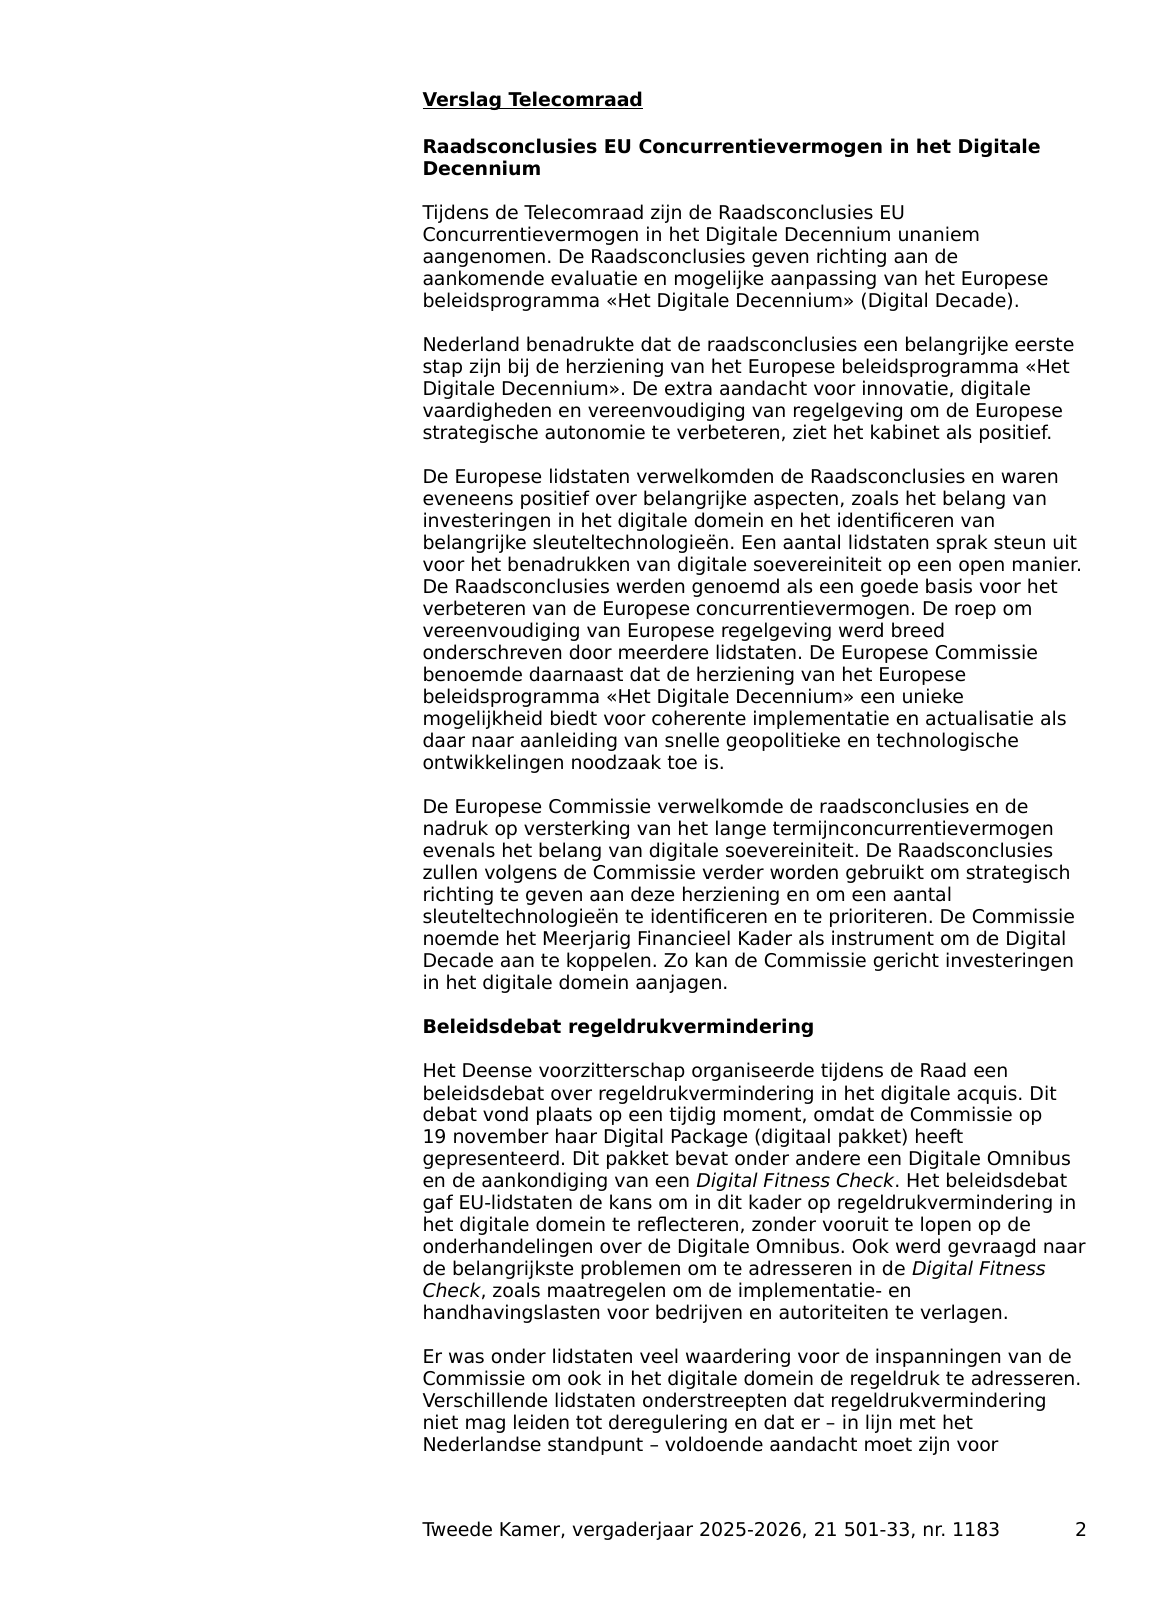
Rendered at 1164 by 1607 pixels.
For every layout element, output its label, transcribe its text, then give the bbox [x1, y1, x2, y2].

subtitle Verslag Telecomraad [422, 89, 1087, 111]
text Er was onder lidstaten veel waardering voor de inspanningen van de Commissie om ook in het digitale domein de regeldruk te adresseren. Verschillende lidstaten onderstreepten dat regeldrukvermindering niet mag leiden tot deregulering en dat er – in lijn met het Nederlandse standpunt – voldoende aandacht moet zijn voor [422, 1346, 1087, 1456]
subtitle Raadsconclusies EU Concurrentievermogen in het Digitale Decennium [422, 136, 1087, 180]
text Tijdens de Telecomraad zijn de Raadsconclusies EU Concurrentievermogen in het Digitale Decennium unaniem aangenomen. De Raadsconclusies geven richting aan de aankomende evaluatie en mogelijke aanpassing van het Europese beleidsprogramma «Het Digitale Decennium» (Digital Decade). [422, 202, 1087, 312]
text De Europese lidstaten verwelkomden de Raadsconclusies en waren eveneens positief over belangrijke aspecten, zoals het belang van investeringen in het digitale domein en het identificeren van belangrijke sleuteltechnologieën. Een aantal lidstaten sprak steun uit voor het benadrukken van digitale soevereiniteit op een open manier. De Raadsconclusies werden genoemd als een goede basis voor het verbeteren van de Europese concurrentievermogen. De roep om vereenvoudiging van Europese regelgeving werd breed onderschreven door meerdere lidstaten. De Europese Commissie benoemde daarnaast dat de herziening van het Europese beleidsprogramma «Het Digitale Decennium» een unieke mogelijkheid biedt voor coherente implementatie en actualisatie als daar naar aanleiding van snelle geopolitieke en technologische ontwikkelingen noodzaak toe is. [422, 466, 1087, 774]
text Het Deense voorzitterschap organiseerde tijdens de Raad een beleidsdebat over regeldrukvermindering in het digitale acquis. Dit debat vond plaats op een tijdig moment, omdat de Commissie op 19 november haar Digital Package (digitaal pakket) heeft gepresenteerd. Dit pakket bevat onder andere een Digitale Omnibus en de aankondiging van een Digital Fitness Check. Het beleidsdebat gaf EU-lidstaten de kans om in dit kader op regeldrukvermindering in het digitale domein te reflecteren, zonder vooruit te lopen op de onderhandelingen over de Digitale Omnibus. Ook werd gevraagd naar de belangrijkste problemen om te adresseren in de Digital Fitness Check, zoals maatregelen om de implementatie- en handhavingslasten voor bedrijven en autoriteiten te verlagen. [422, 1060, 1087, 1324]
subtitle Beleidsdebat regeldrukvermindering [422, 1016, 1087, 1038]
text Nederland benadrukte dat de raadsconclusies een belangrijke eerste stap zijn bij de herziening van het Europese beleidsprogramma «Het Digitale Decennium». De extra aandacht voor innovatie, digitale vaardigheden en vereenvoudiging van regelgeving om de Europese strategische autonomie te verbeteren, ziet het kabinet als positief. [422, 334, 1087, 444]
text De Europese Commissie verwelkomde de raadsconclusies en de nadruk op versterking van het lange termijnconcurrentievermogen evenals het belang van digitale soevereiniteit. De Raadsconclusies zullen volgens de Commissie verder worden gebruikt om strategisch richting te geven aan deze herziening en om een aantal sleuteltechnologieën te identificeren en te prioriteren. De Commissie noemde het Meerjarig Financieel Kader als instrument om de Digital Decade aan te koppelen. Zo kan de Commissie gericht investeringen in het digitale domein aanjagen. [422, 796, 1087, 994]
